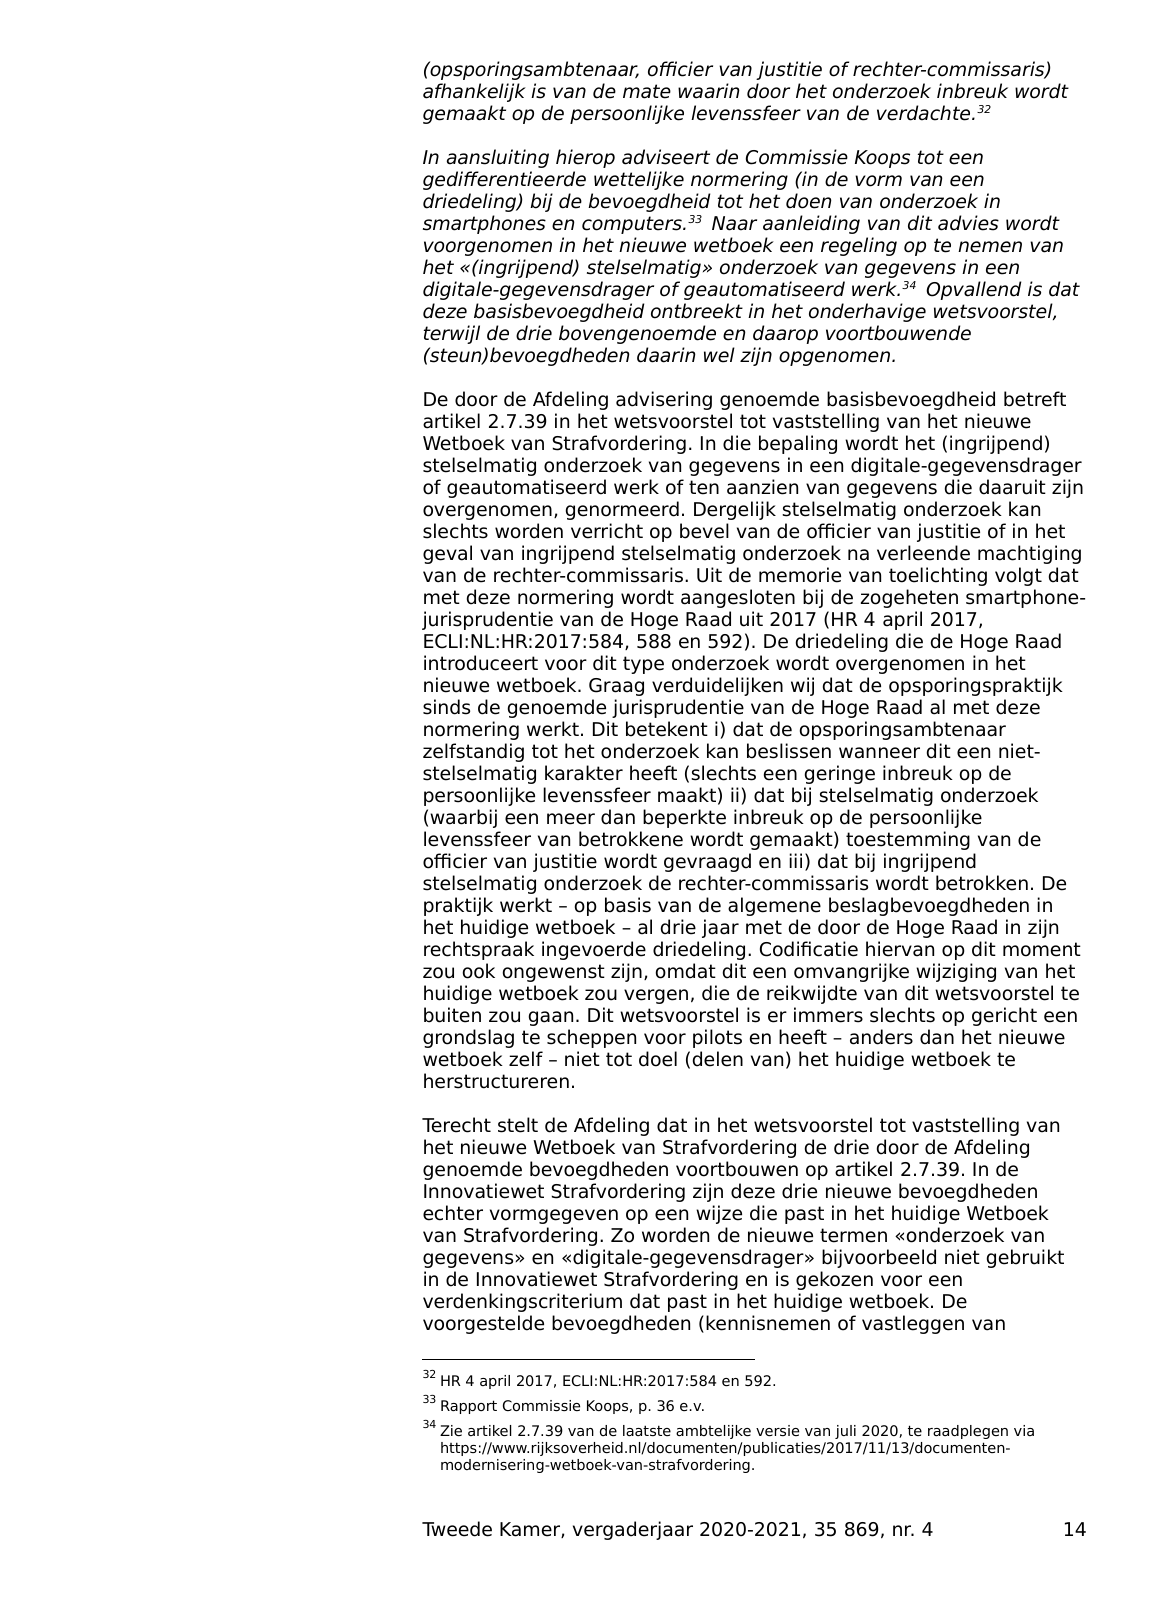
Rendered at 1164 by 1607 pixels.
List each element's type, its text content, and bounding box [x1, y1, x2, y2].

text In aansluiting hierop adviseert de Commissie Koops tot een gedifferentieerde wettelijke normering (in de vorm van een driedeling) bij de bevoegdheid tot het doen van onderzoek in smartphones en computers. Naar aanleiding van dit advies wordt voorgenomen in het nieuwe wetboek een regeling op te nemen van het «(ingrijpend) stelselmatig» onderzoek van gegevens in een digitale-gegevensdrager of geautomatiseerd werk. Opvallend is dat deze basisbevoegdheid ontbreekt in het onderhavige wetsvoorstel, terwijl de drie bovengenoemde en daarop voortbouwende (steun)bevoegdheden daarin wel zijn opgenomen. [422, 147, 1087, 367]
text (opsporingsambtenaar, officier van justitie of rechter-commissaris) afhankelijk is van de mate waarin door het onderzoek inbreuk wordt gemaakt op de persoonlijke levenssfeer van de verdachte. [422, 59, 1087, 125]
text Rapport Commissie Koops, p. 36 e.v. [422, 1393, 1087, 1416]
text Zie artikel 2.7.39 van de laatste ambtelijke versie van juli 2020, te raadplegen via https://www.rijksoverheid.nl/documenten/publicaties/2017/11/13/documenten-modernisering-wetboek-van-strafvordering. [422, 1418, 1087, 1474]
text HR 4 april 2017, ECLI:NL:HR:2017:584 en 592. [422, 1368, 1087, 1391]
text Terecht stelt de Afdeling dat in het wetsvoorstel tot vaststelling van het nieuwe Wetboek van Strafvordering de drie door de Afdeling genoemde bevoegdheden voortbouwen op artikel 2.7.39. In de Innovatiewet Strafvordering zijn deze drie nieuwe bevoegdheden echter vormgegeven op een wijze die past in het huidige Wetboek van Strafvordering. Zo worden de nieuwe termen «onderzoek van gegevens» en «digitale-gegevensdrager» bijvoorbeeld niet gebruikt in de Innovatiewet Strafvordering en is gekozen voor een verdenkingscriterium dat past in het huidige wetboek. De voorgestelde bevoegdheden (kennisnemen of vastleggen van [422, 1115, 1087, 1334]
text De door de Afdeling advisering genoemde basisbevoegdheid betreft artikel 2.7.39 in het wetsvoorstel tot vaststelling van het nieuwe Wetboek van Strafvordering. In die bepaling wordt het (ingrijpend) stelselmatig onderzoek van gegevens in een digitale-gegevensdrager of geautomatiseerd werk of ten aanzien van gegevens die daaruit zijn overgenomen, genormeerd. Dergelijk stelselmatig onderzoek kan slechts worden verricht op bevel van de officier van justitie of in het geval van ingrijpend stelselmatig onderzoek na verleende machtiging van de rechter-commissaris. Uit de memorie van toelichting volgt dat met deze normering wordt aangesloten bij de zogeheten smartphone-jurisprudentie van de Hoge Raad uit 2017 (HR 4 april 2017, ECLI:NL:HR:2017:584, 588 en 592). De driedeling die de Hoge Raad introduceert voor dit type onderzoek wordt overgenomen in het nieuwe wetboek. Graag verduidelijken wij dat de opsporingspraktijk sinds de genoemde jurisprudentie van de Hoge Raad al met deze normering werkt. Dit betekent i) dat de opsporingsambtenaar zelfstandig tot het onderzoek kan beslissen wanneer dit een niet-stelselmatig karakter heeft (slechts een geringe inbreuk op de persoonlijke levenssfeer maakt) ii) dat bij stelselmatig onderzoek (waarbij een meer dan beperkte inbreuk op de persoonlijke levenssfeer van betrokkene wordt gemaakt) toestemming van de officier van justitie wordt gevraagd en iii) dat bij ingrijpend stelselmatig onderzoek de rechter-commissaris wordt betrokken. De praktijk werkt – op basis van de algemene beslagbevoegdheden in het huidige wetboek – al drie jaar met de door de Hoge Raad in zijn rechtspraak ingevoerde driedeling. Codificatie hiervan op dit moment zou ook ongewenst zijn, omdat dit een omvangrijke wijziging van het huidige wetboek zou vergen, die de reikwijdte van dit wetsvoorstel te buiten zou gaan. Dit wetsvoorstel is er immers slechts op gericht een grondslag te scheppen voor pilots en heeft – anders dan het nieuwe wetboek zelf – niet tot doel (delen van) het huidige wetboek te herstructureren. [422, 389, 1087, 1092]
